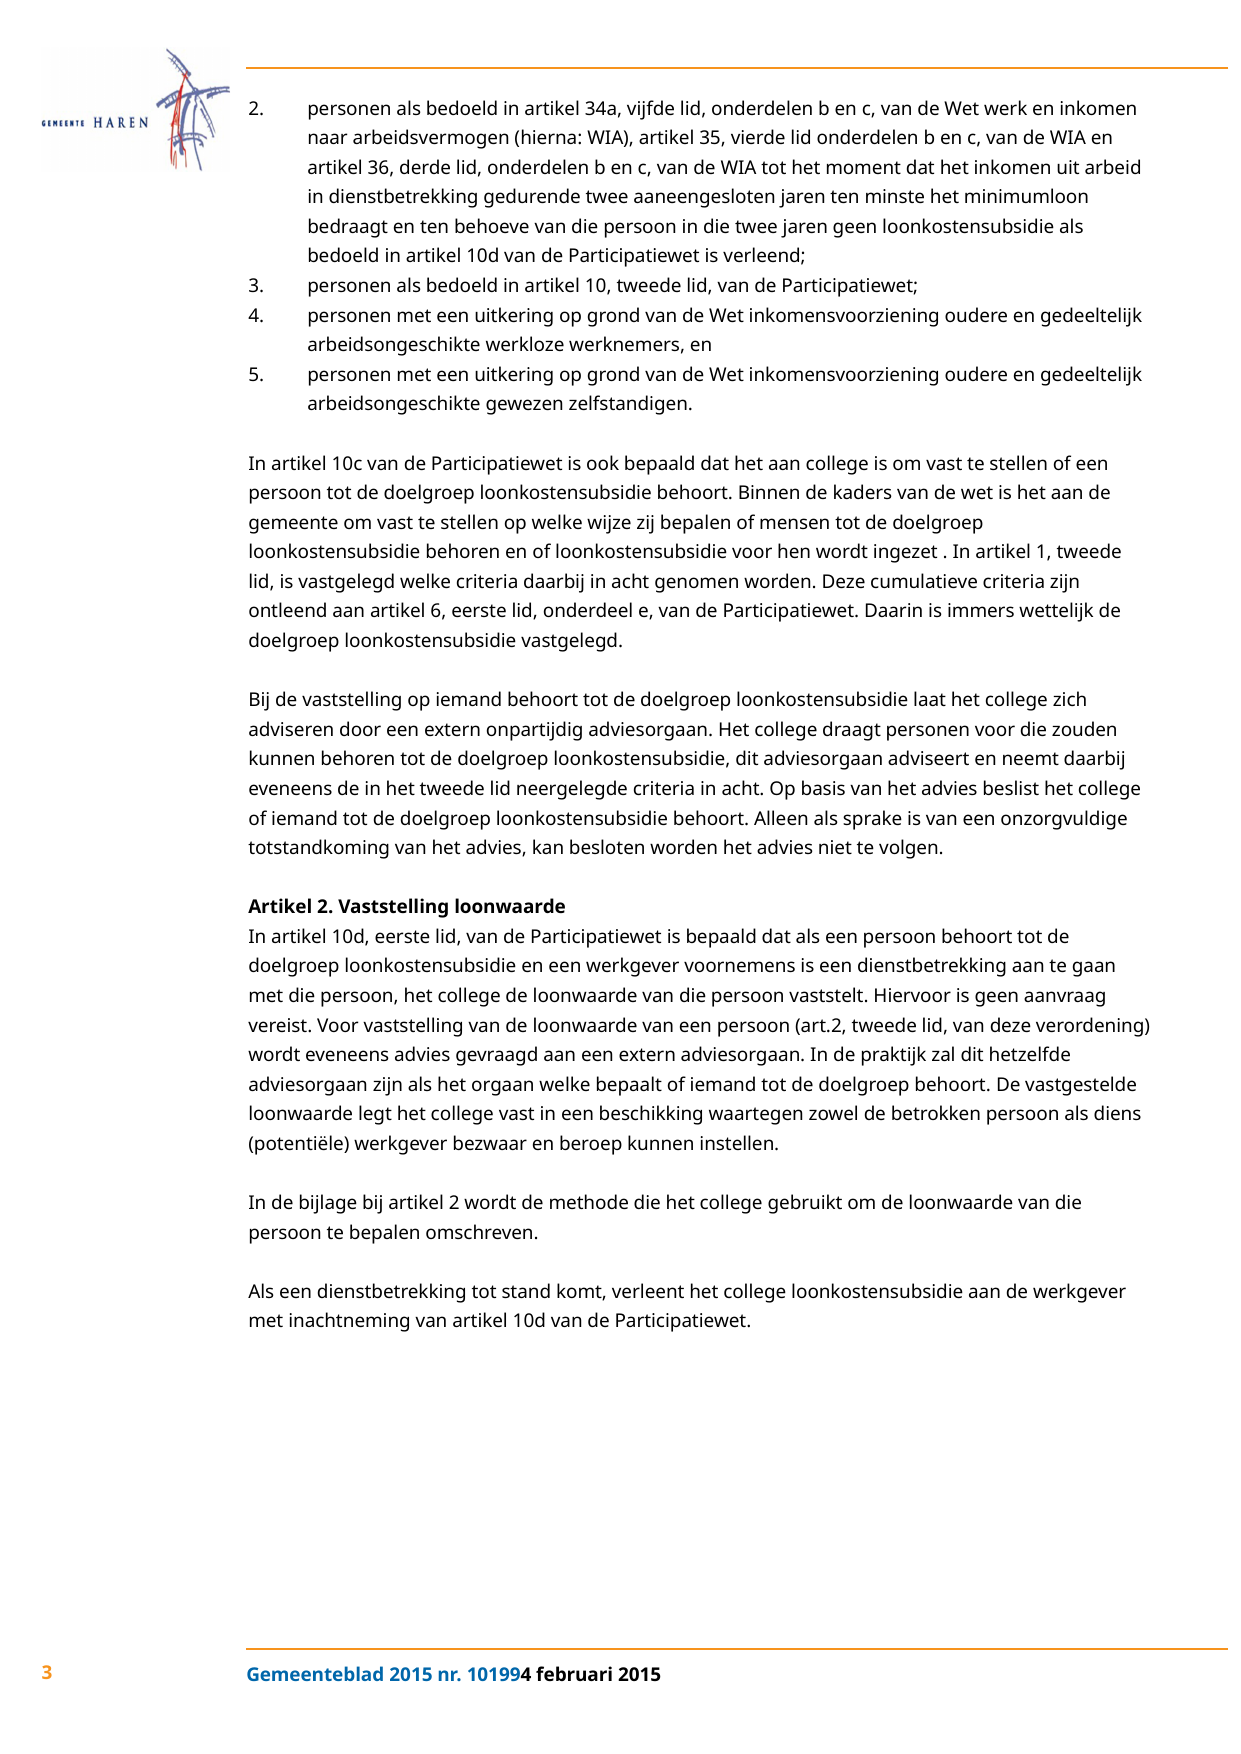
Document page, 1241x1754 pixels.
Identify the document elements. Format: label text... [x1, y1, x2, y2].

picture [41, 47, 231, 172]
list personen met een uitkering op grond van de Wet inkomensvoorziening oudere en gedeeltelijk arbeidsongeschikte werkloze werknemers, en [248, 302, 1152, 357]
text In de bijlage bij artikel 2 wordt de methode die het college gebruikt om de loonwaarde van die persoon te bepalen omschreven. [248, 1189, 1152, 1245]
list personen als bedoeld in artikel 34a, vijfde lid, onderdelen b en c, van de Wet werk en inkomen naar arbeidsvermogen (hierna: WIA), artikel 35, vierde lid onderdelen b en c, van de WIA en artikel 36, derde lid, onderdelen b en c, van de WIA tot het moment dat het inkomen uit arbeid in dienstbetrekking gedurende twee aaneengesloten jaren ten minste het minimumloon bedraagt en ten behoeve van die persoon in die twee jaren geen loonkostensubsidie als bedoeld in artikel 10d van de Participatiewet is verleend; [248, 95, 1152, 268]
text Bij de vaststelling op iemand behoort tot de doelgroep loonkostensubsidie laat het college zich adviseren door een extern onpartijdig adviesorgaan. Het college draagt personen voor die zouden kunnen behoren tot de doelgroep loonkostensubsidie, dit adviesorgaan adviseert en neemt daarbij eveneens de in het tweede lid neergelegde criteria in acht. Op basis van het advies beslist het college of iemand tot de doelgroep loonkostensubsidie behoort. Alleen als sprake is van een onzorgvuldige totstandkoming van het advies, kan besloten worden het advies niet te volgen. [248, 686, 1152, 860]
text In artikel 10c van de Participatiewet is ook bepaald dat het aan college is om vast te stellen of een persoon tot de doelgroep loonkostensubsidie behoort. Binnen de kaders van de wet is het aan de gemeente om vast te stellen op welke wijze zij bepalen of mensen tot de doelgroep loonkostensubsidie behoren en of loonkostensubsidie voor hen wordt ingezet . In artikel 1, tweede lid, is vastgelegd welke criteria daarbij in acht genomen worden. Deze cumulatieve criteria zijn ontleend aan artikel 6, eerste lid, onderdeel e, van de Participatiewet. Daarin is immers wettelijk de doelgroep loonkostensubsidie vastgelegd. [248, 450, 1152, 653]
list personen als bedoeld in artikel 10, tweede lid, van de Participatiewet; [248, 272, 1152, 298]
list personen met een uitkering op grond van de Wet inkomensvoorziening oudere en gedeeltelijk arbeidsongeschikte gewezen zelfstandigen. [248, 361, 1152, 416]
text Als een dienstbetrekking tot stand komt, verleent het college loonkostensubsidie aan de werkgever met inachtneming van artikel 10d van de Participatiewet. [248, 1278, 1152, 1333]
text In artikel 10d, eerste lid, van de Participatiewet is bepaald dat als een persoon behoort tot de doelgroep loonkostensubsidie en een werkgever voornemens is een dienstbetrekking aan te gaan met die persoon, het college de loonwaarde van die persoon vaststelt. Hiervoor is geen aanvraag vereist. Voor vaststelling van de loonwaarde van een persoon (art.2, tweede lid, van deze verordening) wordt eveneens advies gevraagd aan een extern adviesorgaan. In de praktijk zal dit hetzelfde adviesorgaan zijn als het orgaan welke bepaalt of iemand tot de doelgroep behoort. De vastgestelde loonwaarde legt het college vast in een beschikking waartegen zowel de betrokken persoon als diens (potentiële) werkgever bezwaar en beroep kunnen instellen. [248, 923, 1152, 1156]
text Artikel 2. Vaststelling loonwaarde [248, 893, 1152, 919]
